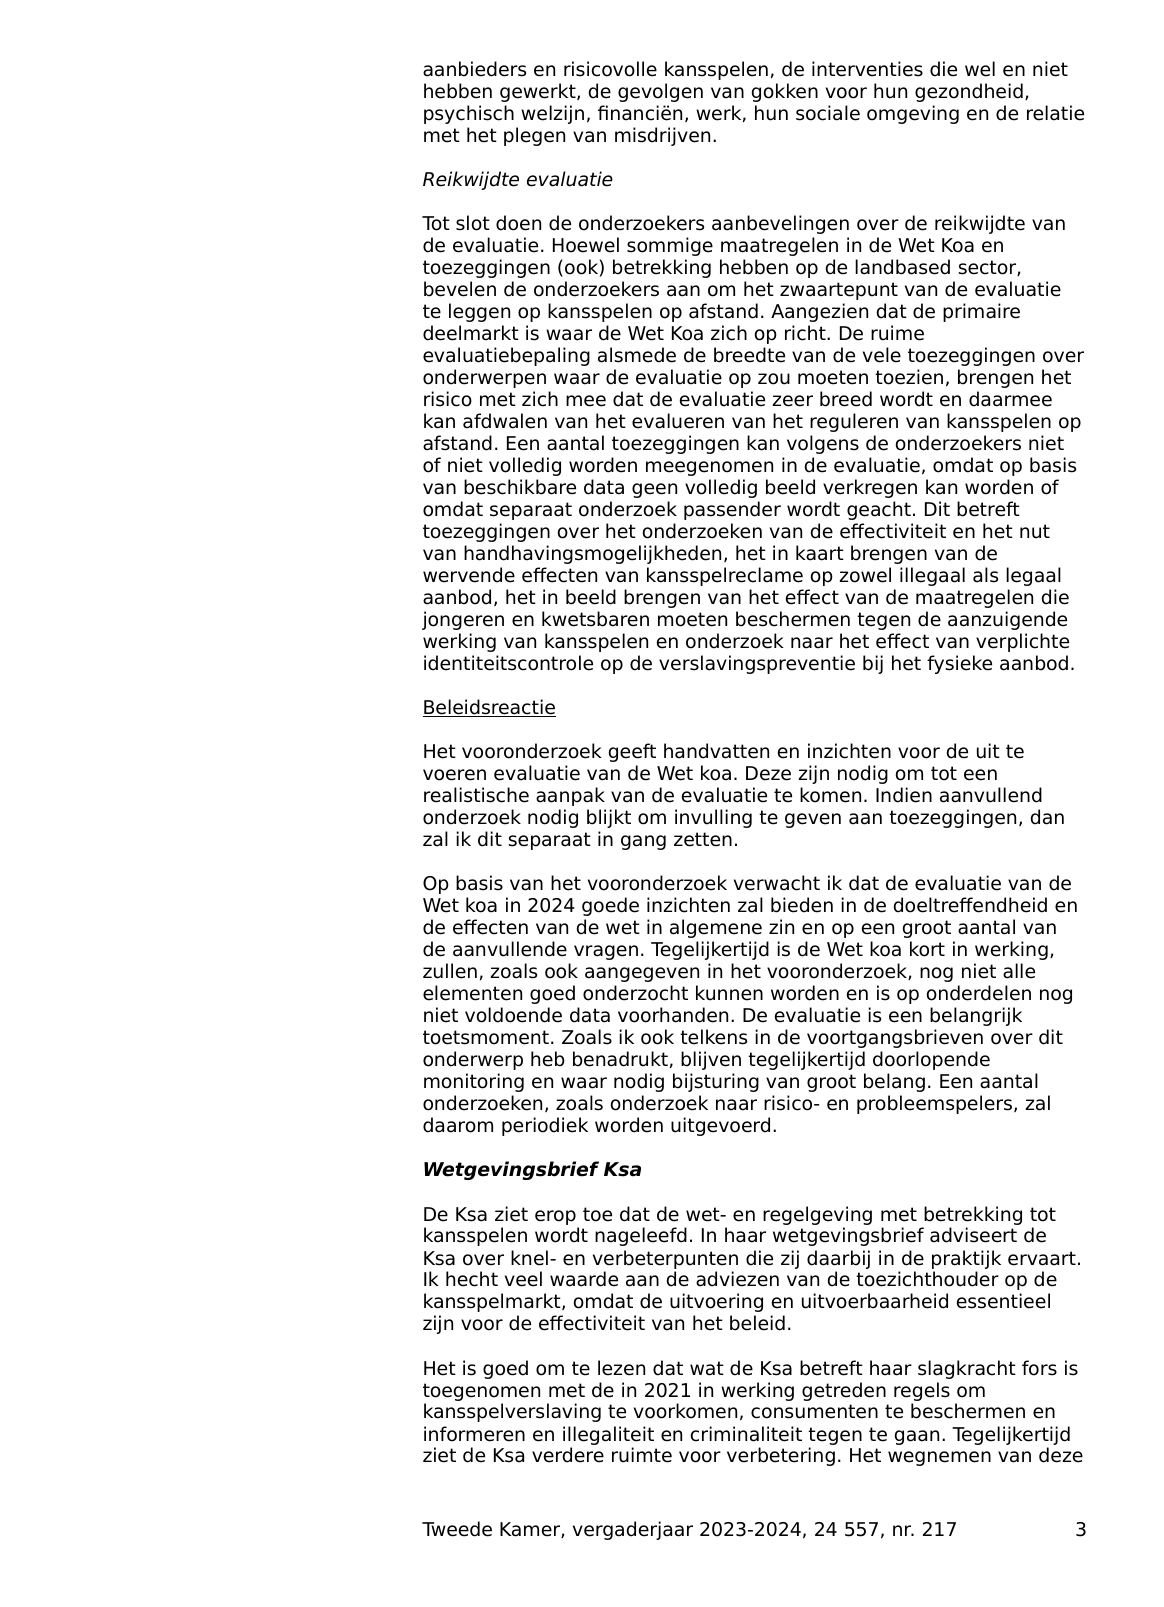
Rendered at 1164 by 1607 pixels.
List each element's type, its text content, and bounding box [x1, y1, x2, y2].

subtitle Reikwijdte evaluatie [422, 169, 1087, 191]
text Het vooronderzoek geeft handvatten en inzichten voor de uit te voeren evaluatie van de Wet koa. Deze zijn nodig om tot een realistische aanpak van de evaluatie te komen. Indien aanvullend onderzoek nodig blijkt om invulling te geven aan toezeggingen, dan zal ik dit separaat in gang zetten. [422, 741, 1087, 851]
text Tot slot doen de onderzoekers aanbevelingen over de reikwijdte van de evaluatie. Hoewel sommige maatregelen in de Wet Koa en toezeggingen (ook) betrekking hebben op de landbased sector, bevelen de onderzoekers aan om het zwaartepunt van de evaluatie te leggen op kansspelen op afstand. Aangezien dat de primaire deelmarkt is waar de Wet Koa zich op richt. De ruime evaluatiebepaling alsmede de breedte van de vele toezeggingen over onderwerpen waar de evaluatie op zou moeten toezien, brengen het risico met zich mee dat de evaluatie zeer breed wordt en daarmee kan afdwalen van het evalueren van het reguleren van kansspelen op afstand. Een aantal toezeggingen kan volgens de onderzoekers niet of niet volledig worden meegenomen in de evaluatie, omdat op basis van beschikbare data geen volledig beeld verkregen kan worden of omdat separaat onderzoek passender wordt geacht. Dit betreft toezeggingen over het onderzoeken van de effectiviteit en het nut van handhavingsmogelijkheden, het in kaart brengen van de wervende effecten van kansspelreclame op zowel illegaal als legaal aanbod, het in beeld brengen van het effect van de maatregelen die jongeren en kwetsbaren moeten beschermen tegen de aanzuigende werking van kansspelen en onderzoek naar het effect van verplichte identiteitscontrole op de verslavingspreventie bij het fysieke aanbod. [422, 213, 1087, 675]
text Het is goed om te lezen dat wat de Ksa betreft haar slagkracht fors is toegenomen met de in 2021 in werking getreden regels om kansspelverslaving te voorkomen, consumenten te beschermen en informeren en illegaliteit en criminaliteit tegen te gaan. Tegelijkertijd ziet de Ksa verdere ruimte voor verbetering. Het wegnemen van deze [422, 1357, 1087, 1467]
text Op basis van het vooronderzoek verwacht ik dat de evaluatie van de Wet koa in 2024 goede inzichten zal bieden in de doeltreffendheid en de effecten van de wet in algemene zin en op een groot aantal van de aanvullende vragen. Tegelijkertijd is de Wet koa kort in werking, zullen, zoals ook aangegeven in het vooronderzoek, nog niet alle elementen goed onderzocht kunnen worden en is op onderdelen nog niet voldoende data voorhanden. De evaluatie is een belangrijk toetsmoment. Zoals ik ook telkens in de voortgangsbrieven over dit onderwerp heb benadrukt, blijven tegelijkertijd doorlopende monitoring en waar nodig bijsturing van groot belang. Een aantal onderzoeken, zoals onderzoek naar risico- en probleemspelers, zal daarom periodiek worden uitgevoerd. [422, 873, 1087, 1137]
text aanbieders en risicovolle kansspelen, de interventies die wel en niet hebben gewerkt, de gevolgen van gokken voor hun gezondheid, psychisch welzijn, financiën, werk, hun sociale omgeving en de relatie met het plegen van misdrijven. [422, 59, 1087, 147]
subtitle Beleidsreactie [422, 697, 1087, 719]
text De Ksa ziet erop toe dat de wet- en regelgeving met betrekking tot kansspelen wordt nageleefd. In haar wetgevingsbrief adviseert de Ksa over knel- en verbeterpunten die zij daarbij in de praktijk ervaart. Ik hecht veel waarde aan de adviezen van de toezichthouder op de kansspelmarkt, omdat de uitvoering en uitvoerbaarheid essentieel zijn voor de effectiviteit van het beleid. [422, 1203, 1087, 1335]
subtitle Wetgevingsbrief Ksa [422, 1159, 1087, 1181]
